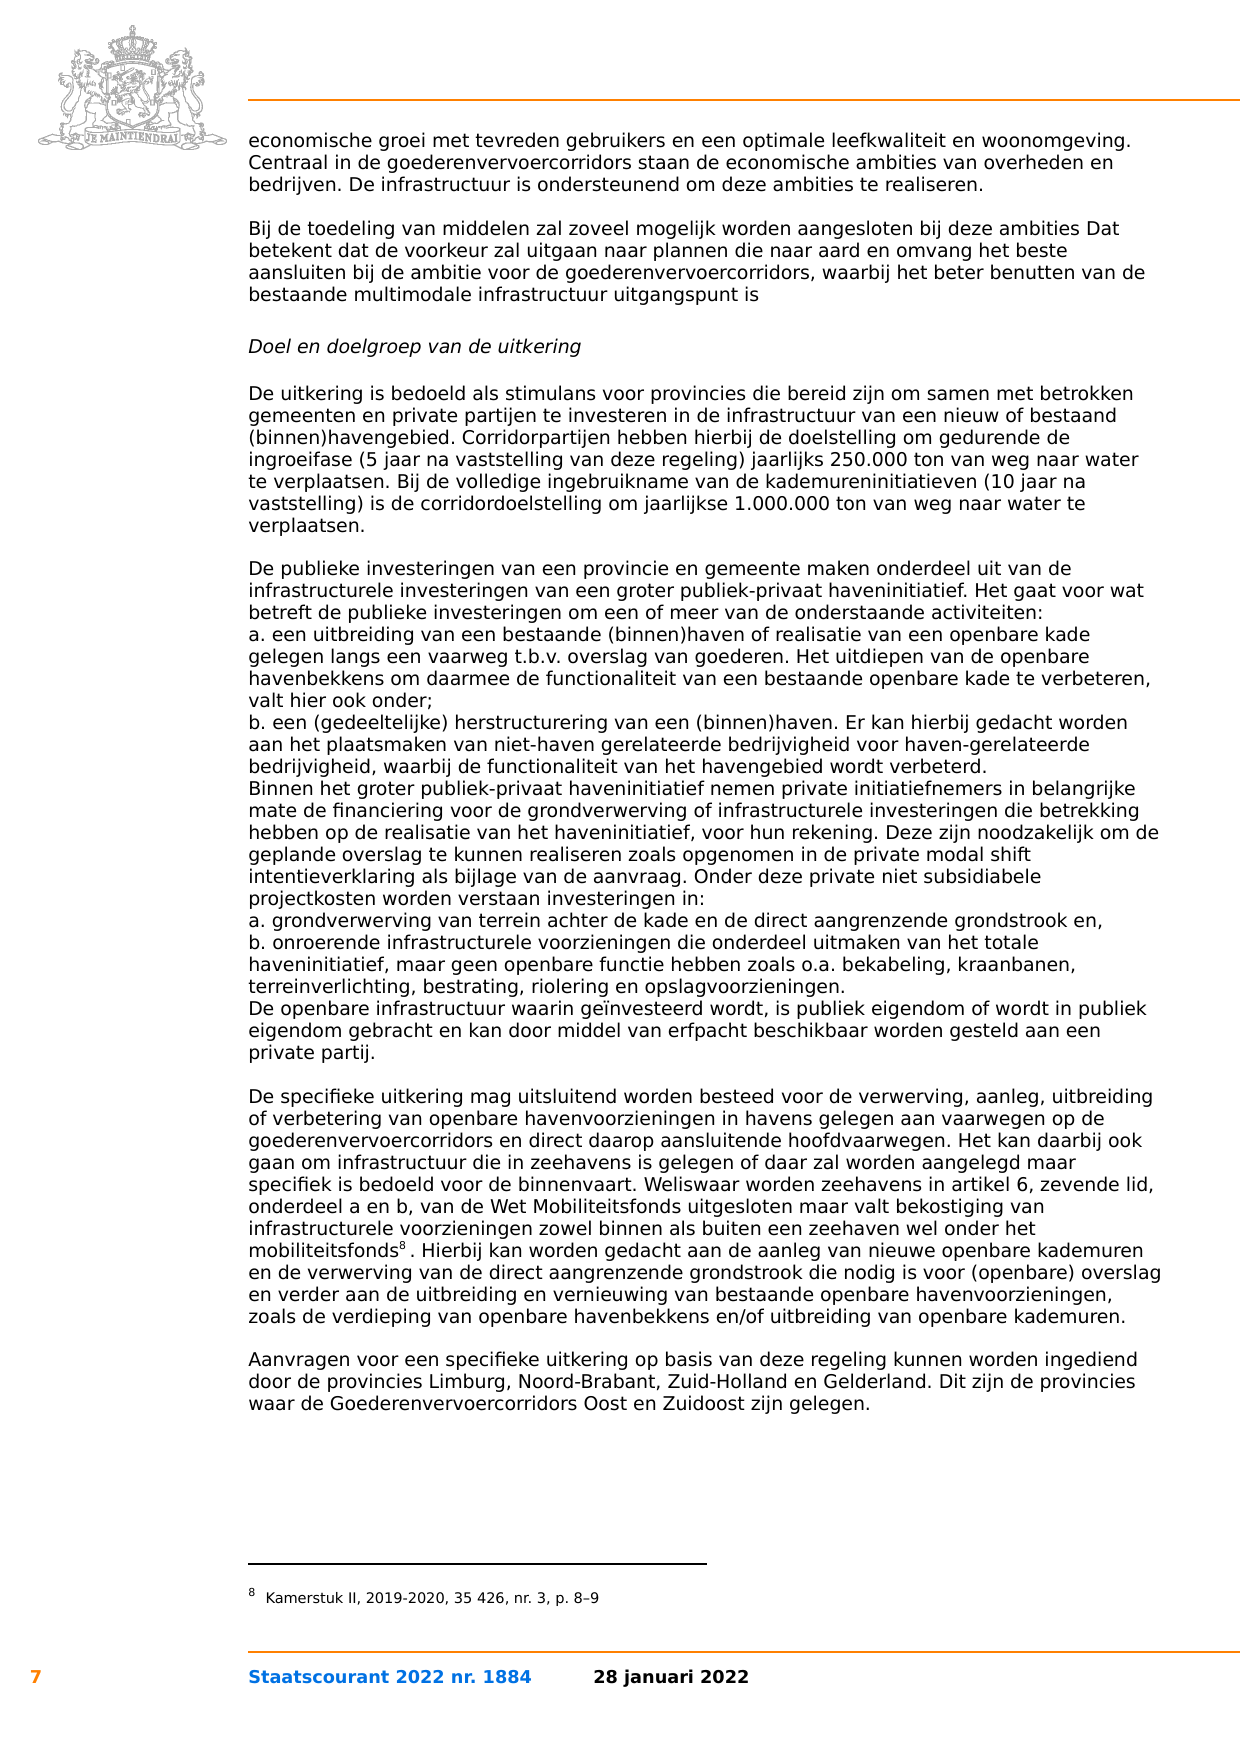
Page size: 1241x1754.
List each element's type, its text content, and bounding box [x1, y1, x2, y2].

text a. grondverwerving van terrein achter de kade en de direct aangrenzende grondstrook en, [248, 910, 1163, 932]
text Aanvragen voor een specifieke uitkering op basis van deze regeling kunnen worden ingediend door de provincies Limburg, Noord-Brabant, Zuid-Holland en Gelderland. Dit zijn de provincies waar de Goederenvervoercorridors Oost en Zuidoost zijn gelegen. [248, 1349, 1163, 1415]
subtitle Doel en doelgroep van de uitkering [248, 336, 1163, 358]
text economische groei met tevreden gebruikers en een optimale leefkwaliteit en woonomgeving. Centraal in de goederenvervoercorridors staan de economische ambities van overheden en bedrijven. De infrastructuur is ondersteunend om deze ambities te realiseren. [248, 130, 1163, 196]
text Bij de toedeling van middelen zal zoveel mogelijk worden aangesloten bij deze ambities Dat betekent dat de voorkeur zal uitgaan naar plannen die naar aard en omvang het beste aansluiten bij de ambitie voor de goederenvervoercorridors, waarbij het beter benutten van de bestaande multimodale infrastructuur uitgangspunt is [248, 218, 1163, 306]
text a. een uitbreiding van een bestaande (binnen)haven of realisatie van een openbare kade gelegen langs een vaarweg t.b.v. overslag van goederen. Het uitdiepen van de openbare havenbekkens om daarmee de functionaliteit van een bestaande openbare kade te verbeteren, valt hier ook onder; [248, 624, 1163, 712]
text De publieke investeringen van een provincie en gemeente maken onderdeel uit van de infrastructurele investeringen van een groter publiek-privaat haveninitiatief. Het gaat voor wat betreft de publieke investeringen om een of meer van de onderstaande activiteiten: [248, 558, 1163, 624]
text De specifieke uitkering mag uitsluitend worden besteed voor de verwerving, aanleg, uitbreiding of verbetering van openbare havenvoorzieningen in havens gelegen aan vaarwegen op de goederenvervoercorridors en direct daarop aansluitende hoofdvaarwegen. Het kan daarbij ook gaan om infrastructuur die in zeehavens is gelegen of daar zal worden aangelegd maar specifiek is bedoeld voor de binnenvaart. Weliswaar worden zeehavens in artikel 6, zevende lid, onderdeel a en b, van de Wet Mobiliteitsfonds uitgesloten maar valt bekostiging van infrastructurele voorzieningen zowel binnen als buiten een zeehaven wel onder het mobiliteitsfonds. Hierbij kan worden gedacht aan de aanleg van nieuwe openbare kademuren en de verwerving van de direct aangrenzende grondstrook die nodig is voor (openbare) overslag en verder aan de uitbreiding en vernieuwing van bestaande openbare havenvoorzieningen, zoals de verdieping van openbare havenbekkens en/of uitbreiding van openbare kademuren. [248, 1086, 1163, 1327]
text De uitkering is bedoeld als stimulans voor provincies die bereid zijn om samen met betrokken gemeenten en private partijen te investeren in de infrastructuur van een nieuw of bestaand (binnen)havengebied. Corridorpartijen hebben hierbij de doelstelling om gedurende de ingroeifase (5 jaar na vaststelling van deze regeling) jaarlijks 250.000 ton van weg naar water te verplaatsen. Bij de volledige ingebruikname van de kademureninitiatieven (10 jaar na vaststelling) is de corridordoelstelling om jaarlijkse 1.000.000 ton van weg naar water te verplaatsen. [248, 383, 1163, 536]
picture [38, 25, 227, 150]
text Binnen het groter publiek-privaat haveninitiatief nemen private initiatiefnemers in belangrijke mate de financiering voor de grondverwerving of infrastructurele investeringen die betrekking hebben op de realisatie van het haveninitiatief, voor hun rekening. Deze zijn noodzakelijk om de geplande overslag te kunnen realiseren zoals opgenomen in de private modal shift intentieverklaring als bijlage van de aanvraag. Onder deze private niet subsidiabele projectkosten worden verstaan investeringen in: [248, 778, 1163, 910]
text b. een (gedeeltelijke) herstructurering van een (binnen)haven. Er kan hierbij gedacht worden aan het plaatsmaken van niet-haven gerelateerde bedrijvigheid voor haven-gerelateerde bedrijvigheid, waarbij de functionaliteit van het havengebied wordt verbeterd. [248, 712, 1163, 778]
text b. onroerende infrastructurele voorzieningen die onderdeel uitmaken van het totale haveninitiatief, maar geen openbare functie hebben zoals o.a. bekabeling, kraanbanen, terreinverlichting, bestrating, riolering en opslagvoorzieningen. [248, 932, 1163, 998]
text Kamerstuk II, 2019-2020, 35 426, nr. 3, p. 8–9 [248, 1586, 1163, 1608]
text De openbare infrastructuur waarin geïnvesteerd wordt, is publiek eigendom of wordt in publiek eigendom gebracht en kan door middel van erfpacht beschikbaar worden gesteld aan een private partij. [248, 998, 1163, 1064]
